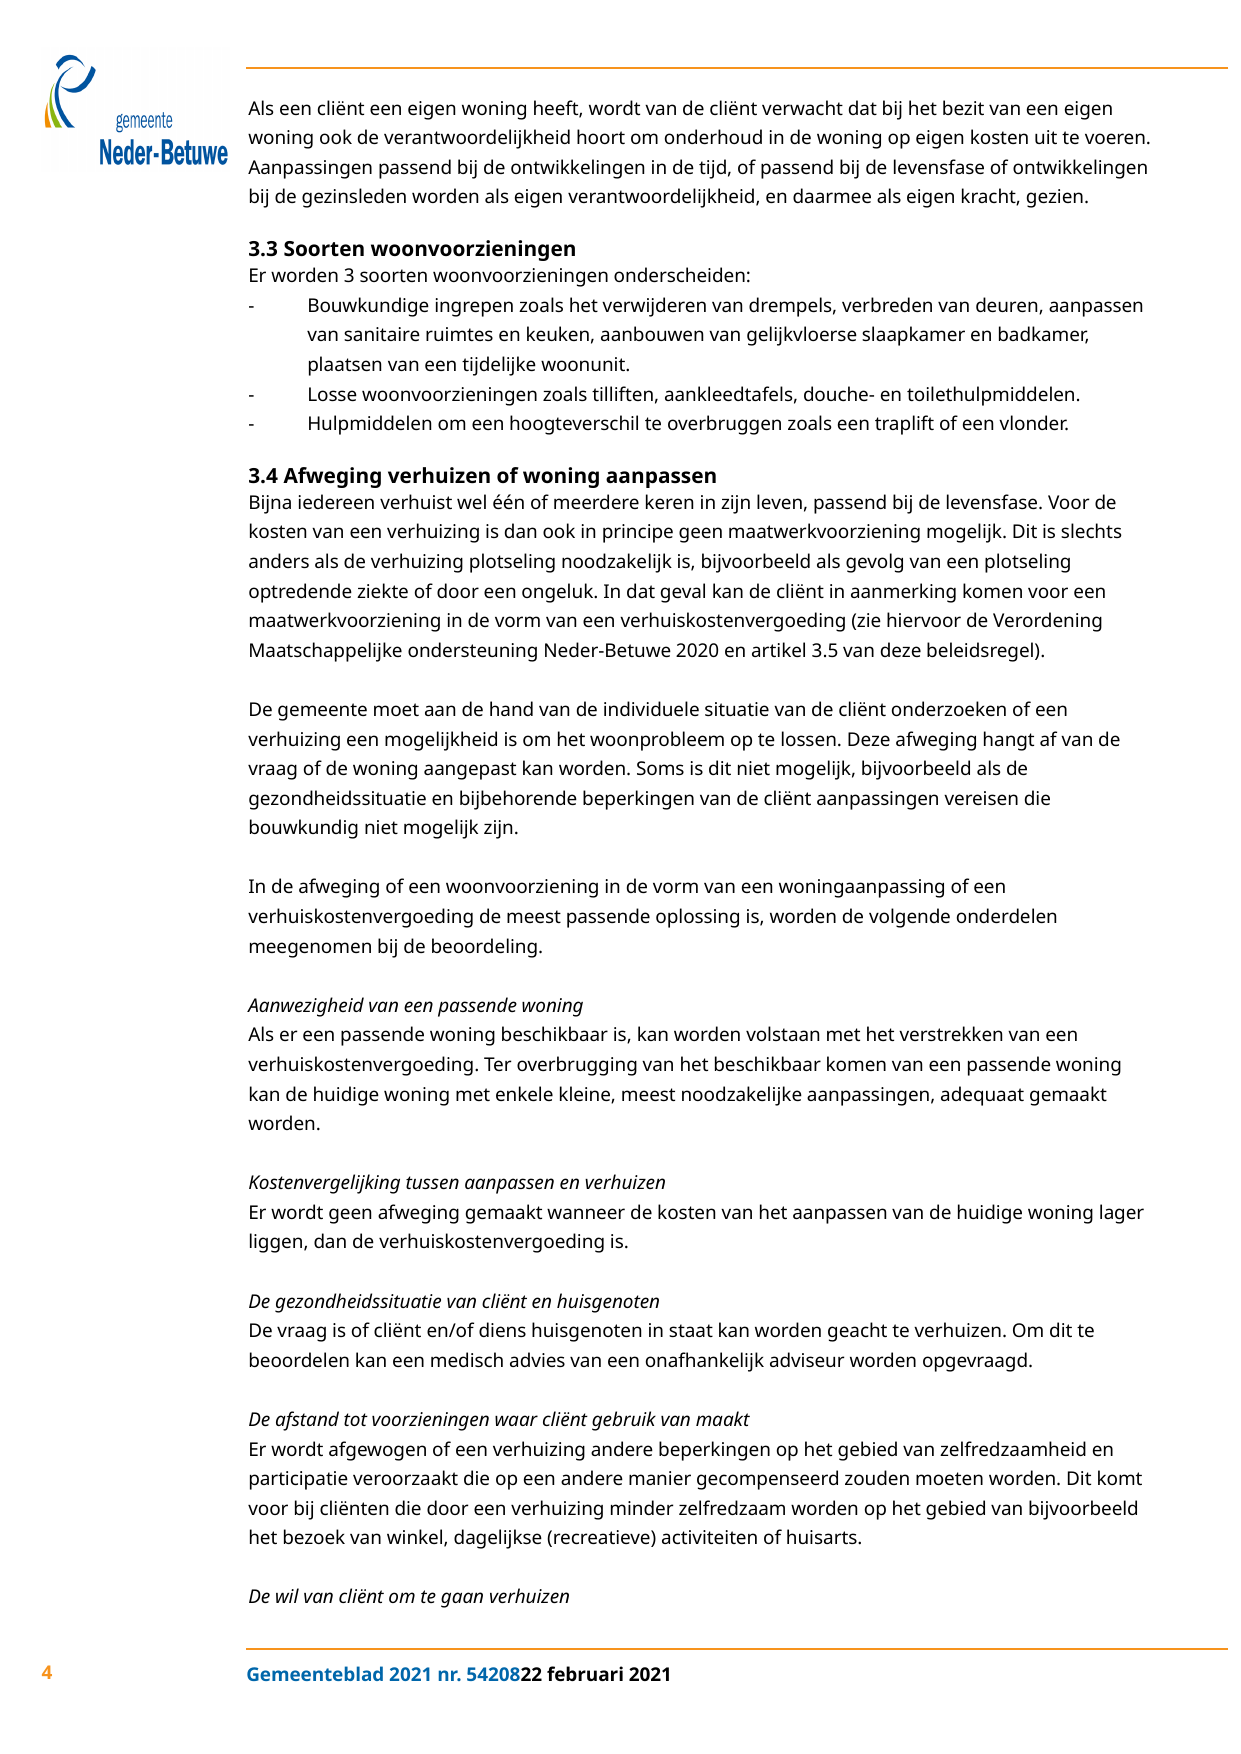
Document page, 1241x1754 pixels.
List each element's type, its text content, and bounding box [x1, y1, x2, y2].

text Kostenvergelijking tussen aanpassen en verhuizen [248, 1169, 1152, 1195]
text De gemeente moet aan de hand van de individuele situatie van de cliënt onderzoeken of een verhuizing een mogelijkheid is om het woonprobleem op te lossen. Deze afweging hangt af van de vraag of de woning aangepast kan worden. Soms is dit niet mogelijk, bijvoorbeeld als de gezondheidssituatie en bijbehorende beperkingen van de cliënt aanpassingen vereisen die bouwkundig niet mogelijk zijn. [248, 696, 1152, 840]
list Bouwkundige ingrepen zoals het verwijderen van drempels, verbreden van deuren, aanpassen van sanitaire ruimtes en keuken, aanbouwen van gelijkvloerse slaapkamer en badkamer, plaatsen van een tijdelijke woonunit. [248, 292, 1152, 377]
text De afstand tot voorzieningen waar cliënt gebruik van maakt [248, 1406, 1152, 1432]
text 3.3 Soorten woonvoorzieningen [248, 234, 1152, 262]
text 3.4 Afweging verhuizen of woning aanpassen [248, 461, 1152, 489]
text De vraag is of cliënt en/of diens huisgenoten in staat kan worden geacht te verhuizen. Om dit te beoordelen kan een medisch advies van een onafhankelijk adviseur worden opgevraagd. [248, 1317, 1152, 1373]
text Er worden 3 soorten woonvoorzieningen onderscheiden: [248, 262, 1152, 288]
text Er wordt geen afweging gemaakt wanneer de kosten van het aanpassen van de huidige woning lager liggen, dan de verhuiskostenvergoeding is. [248, 1199, 1152, 1254]
picture [41, 47, 231, 172]
text In de afweging of een woonvoorziening in de vorm van een woningaanpassing of een verhuiskostenvergoeding de meest passende oplossing is, worden de volgende onderdelen meegenomen bij de beoordeling. [248, 874, 1152, 959]
text De wil van cliënt om te gaan verhuizen [248, 1584, 1152, 1609]
text Bijna iedereen verhuist wel één of meerdere keren in zijn leven, passend bij de levensfase. Voor de kosten van een verhuizing is dan ook in principe geen maatwerkvoorziening mogelijk. Dit is slechts anders als de verhuizing plotseling noodzakelijk is, bijvoorbeeld als gevolg van een plotseling optredende ziekte of door een ongeluk. In dat geval kan de cliënt in aanmerking komen voor een maatwerkvoorziening in de vorm van een verhuiskostenvergoeding (zie hiervoor de Verordening Maatschappelijke ondersteuning Neder-Betuwe 2020 en artikel 3.5 van deze beleidsregel). [248, 489, 1152, 663]
list Losse woonvoorzieningen zoals tilliften, aankleedtafels, douche- en toilethulpmiddelen. [248, 381, 1152, 406]
text Aanwezigheid van een passende woning [248, 992, 1152, 1018]
text Als er een passende woning beschikbaar is, kan worden volstaan met het verstrekken van een verhuiskostenvergoeding. Ter overbrugging van het beschikbaar komen van een passende woning kan de huidige woning met enkele kleine, meest noodzakelijke aanpassingen, adequaat gemaakt worden. [248, 1022, 1152, 1136]
text Er wordt afgewogen of een verhuizing andere beperkingen op het gebied van zelfredzaamheid en participatie veroorzaakt die op een andere manier gecompenseerd zouden moeten worden. Dit komt voor bij cliënten die door een verhuizing minder zelfredzaam worden op het gebied van bijvoorbeeld het bezoek van winkel, dagelijkse (recreatieve) activiteiten of huisarts. [248, 1436, 1152, 1550]
text Als een cliënt een eigen woning heeft, wordt van de cliënt verwacht dat bij het bezit van een eigen woning ook de verantwoordelijkheid hoort om onderhoud in de woning op eigen kosten uit te voeren. Aanpassingen passend bij de ontwikkelingen in de tijd, of passend bij de levensfase of ontwikkelingen bij de gezinsleden worden als eigen verantwoordelijkheid, en daarmee als eigen kracht, gezien. [248, 95, 1152, 209]
text De gezondheidssituatie van cliënt en huisgenoten [248, 1288, 1152, 1314]
list Hulpmiddelen om een hoogteverschil te overbruggen zoals een traplift of een vlonder. [248, 410, 1152, 436]
